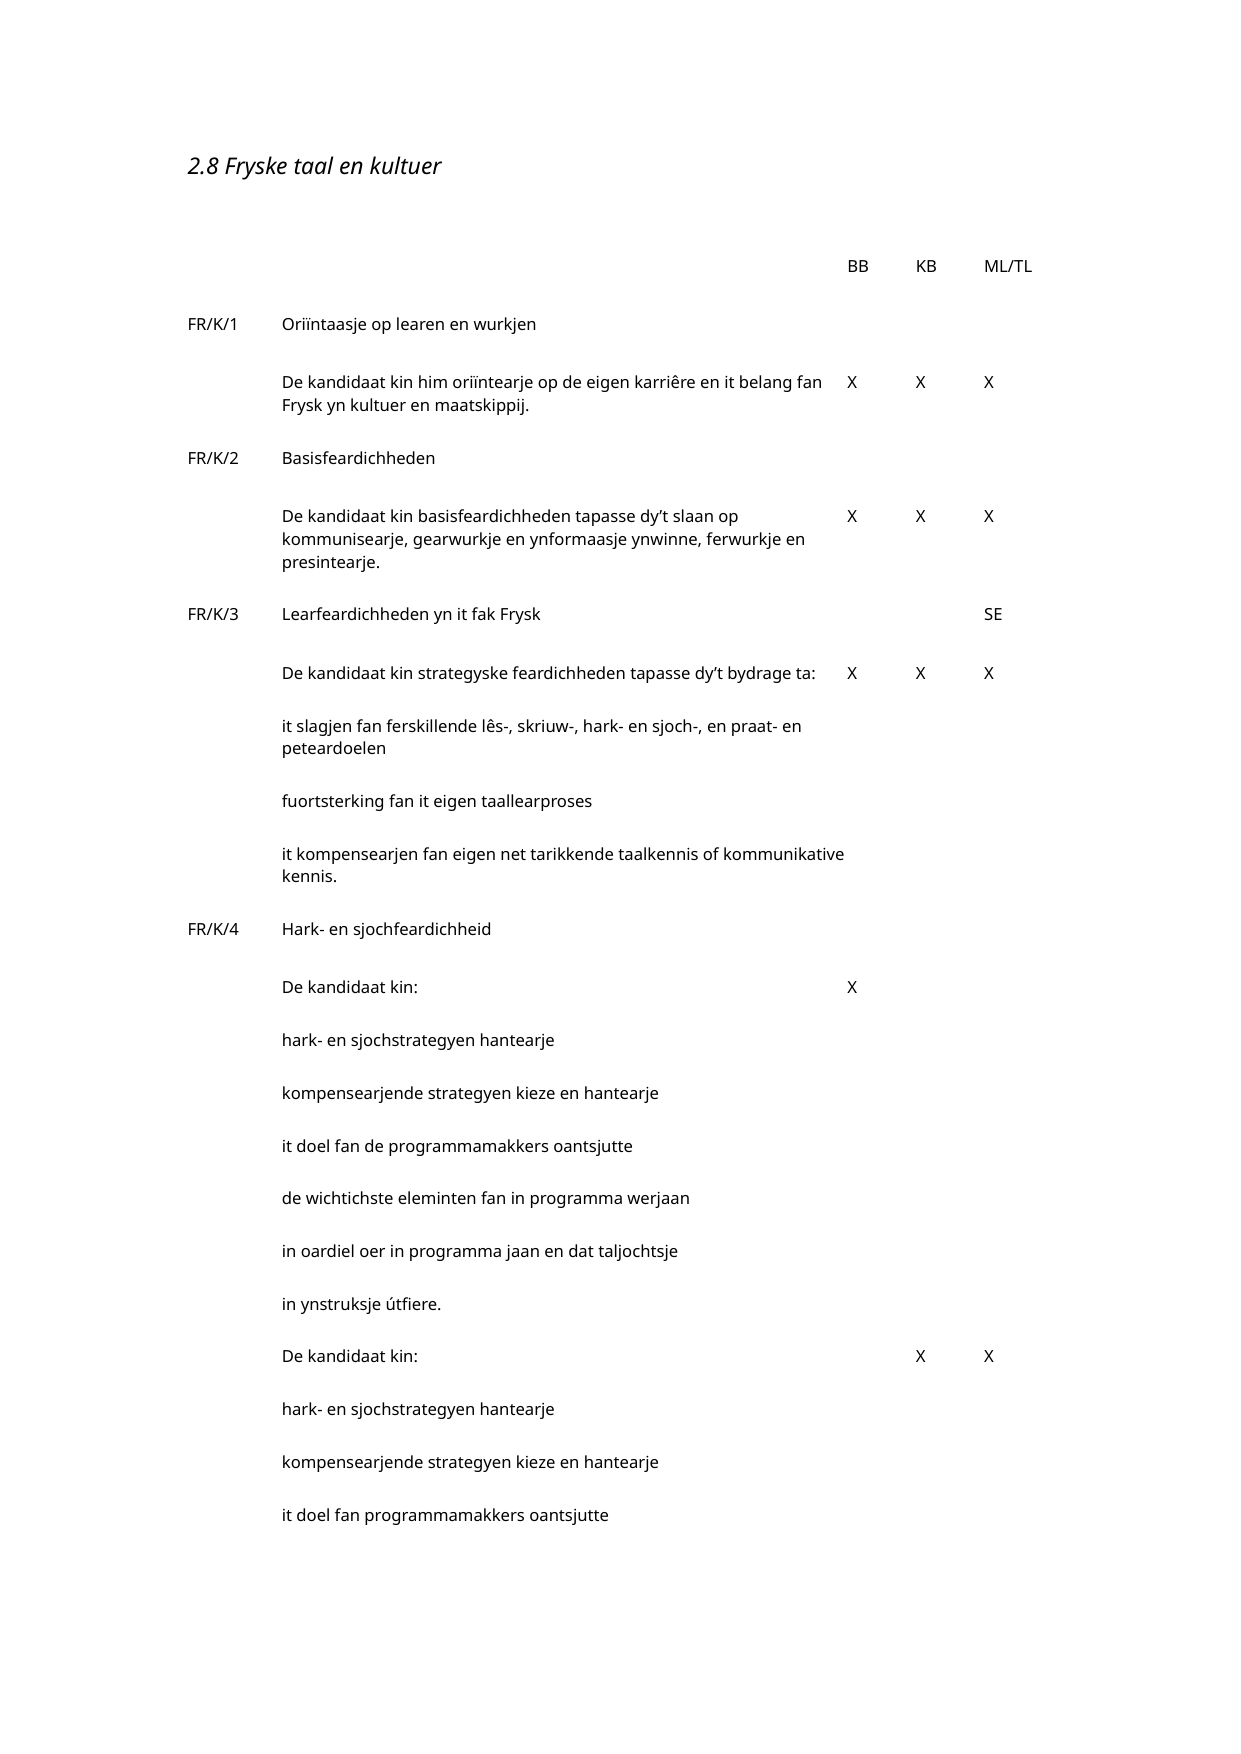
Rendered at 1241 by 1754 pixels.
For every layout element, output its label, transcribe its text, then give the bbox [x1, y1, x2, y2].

table_cell X [984, 661, 1053, 918]
table_cell [916, 313, 984, 371]
table_header BB [847, 254, 916, 313]
table_cell [916, 446, 984, 505]
table_header [188, 254, 282, 313]
table_cell X [916, 505, 984, 603]
table_cell X [847, 371, 916, 446]
table_cell X [984, 1345, 1053, 1556]
table_cell [847, 313, 916, 371]
table_cell [984, 976, 1053, 1345]
table_cell X [984, 505, 1053, 603]
subtitle 2.8 Fryske taal en kultuer [187, 150, 1053, 181]
table_cell De kandidaat kin: hark- en sjochstrategyen hantearje kompensearjende strategyen kieze en hantearje it doel fan de programmamakkers oantsjutte de wichtichste eleminten fan in programma werjaan in oardiel oer in programma jaan en dat taljochtsje in ynstruksje útfiere. [282, 976, 847, 1345]
table_cell [984, 446, 1053, 505]
table_cell Oriïntaasje op learen en wurkjen [282, 313, 847, 371]
table_cell FR/K/1 [188, 313, 282, 371]
table_cell [984, 918, 1053, 976]
table_header KB [916, 254, 984, 313]
table_cell X [847, 661, 916, 918]
table_cell [847, 603, 916, 661]
table_header [282, 254, 847, 313]
table_cell X [916, 661, 984, 918]
table_cell X [916, 1345, 984, 1556]
table_header ML/TL [984, 254, 1053, 313]
table_cell X [847, 505, 916, 603]
table_cell X [916, 371, 984, 446]
table_cell X [847, 976, 916, 1345]
table_cell Hark- en sjochfeardichheid [282, 918, 847, 976]
table_cell [847, 446, 916, 505]
table_cell [916, 603, 984, 661]
table_cell [916, 918, 984, 976]
table_cell [847, 918, 916, 976]
table_cell [188, 1345, 282, 1556]
table_cell FR/K/4 [188, 918, 282, 976]
table_cell [188, 661, 282, 918]
table_cell [916, 976, 984, 1345]
table_cell De kandidaat kin him oriïntearje op de eigen karriêre en it belang fan Frysk yn kultuer en maatskippij. [282, 371, 847, 446]
table_cell De kandidaat kin strategyske feardichheden tapasse dy’t bydrage ta: it slagjen fan ferskillende lês-, skriuw-, hark- en sjoch-, en praat- en peteardoelen fuortsterking fan it eigen taallearproses it kompensearjen fan eigen net tarikkende taalkennis of kommunikative kennis. [282, 661, 847, 918]
table_cell FR/K/2 [188, 446, 282, 505]
table_cell [188, 371, 282, 446]
table_cell De kandidaat kin: hark- en sjochstrategyen hantearje kompensearjende strategyen kieze en hantearje it doel fan programmamakkers oantsjutte [282, 1345, 847, 1556]
table_cell [188, 976, 282, 1345]
table_cell Learfeardichheden yn it fak Frysk [282, 603, 847, 661]
table_cell [847, 1345, 916, 1556]
table_cell Basisfeardichheden [282, 446, 847, 505]
table_cell De kandidaat kin basisfeardichheden tapasse dy’t slaan op kommunisearje, gearwurkje en ynformaasje ynwinne, ferwurkje en presintearje. [282, 505, 847, 603]
table_cell SE [984, 603, 1053, 661]
table_cell FR/K/3 [188, 603, 282, 661]
table_cell [984, 313, 1053, 371]
table_cell [188, 505, 282, 603]
table_cell X [984, 371, 1053, 446]
